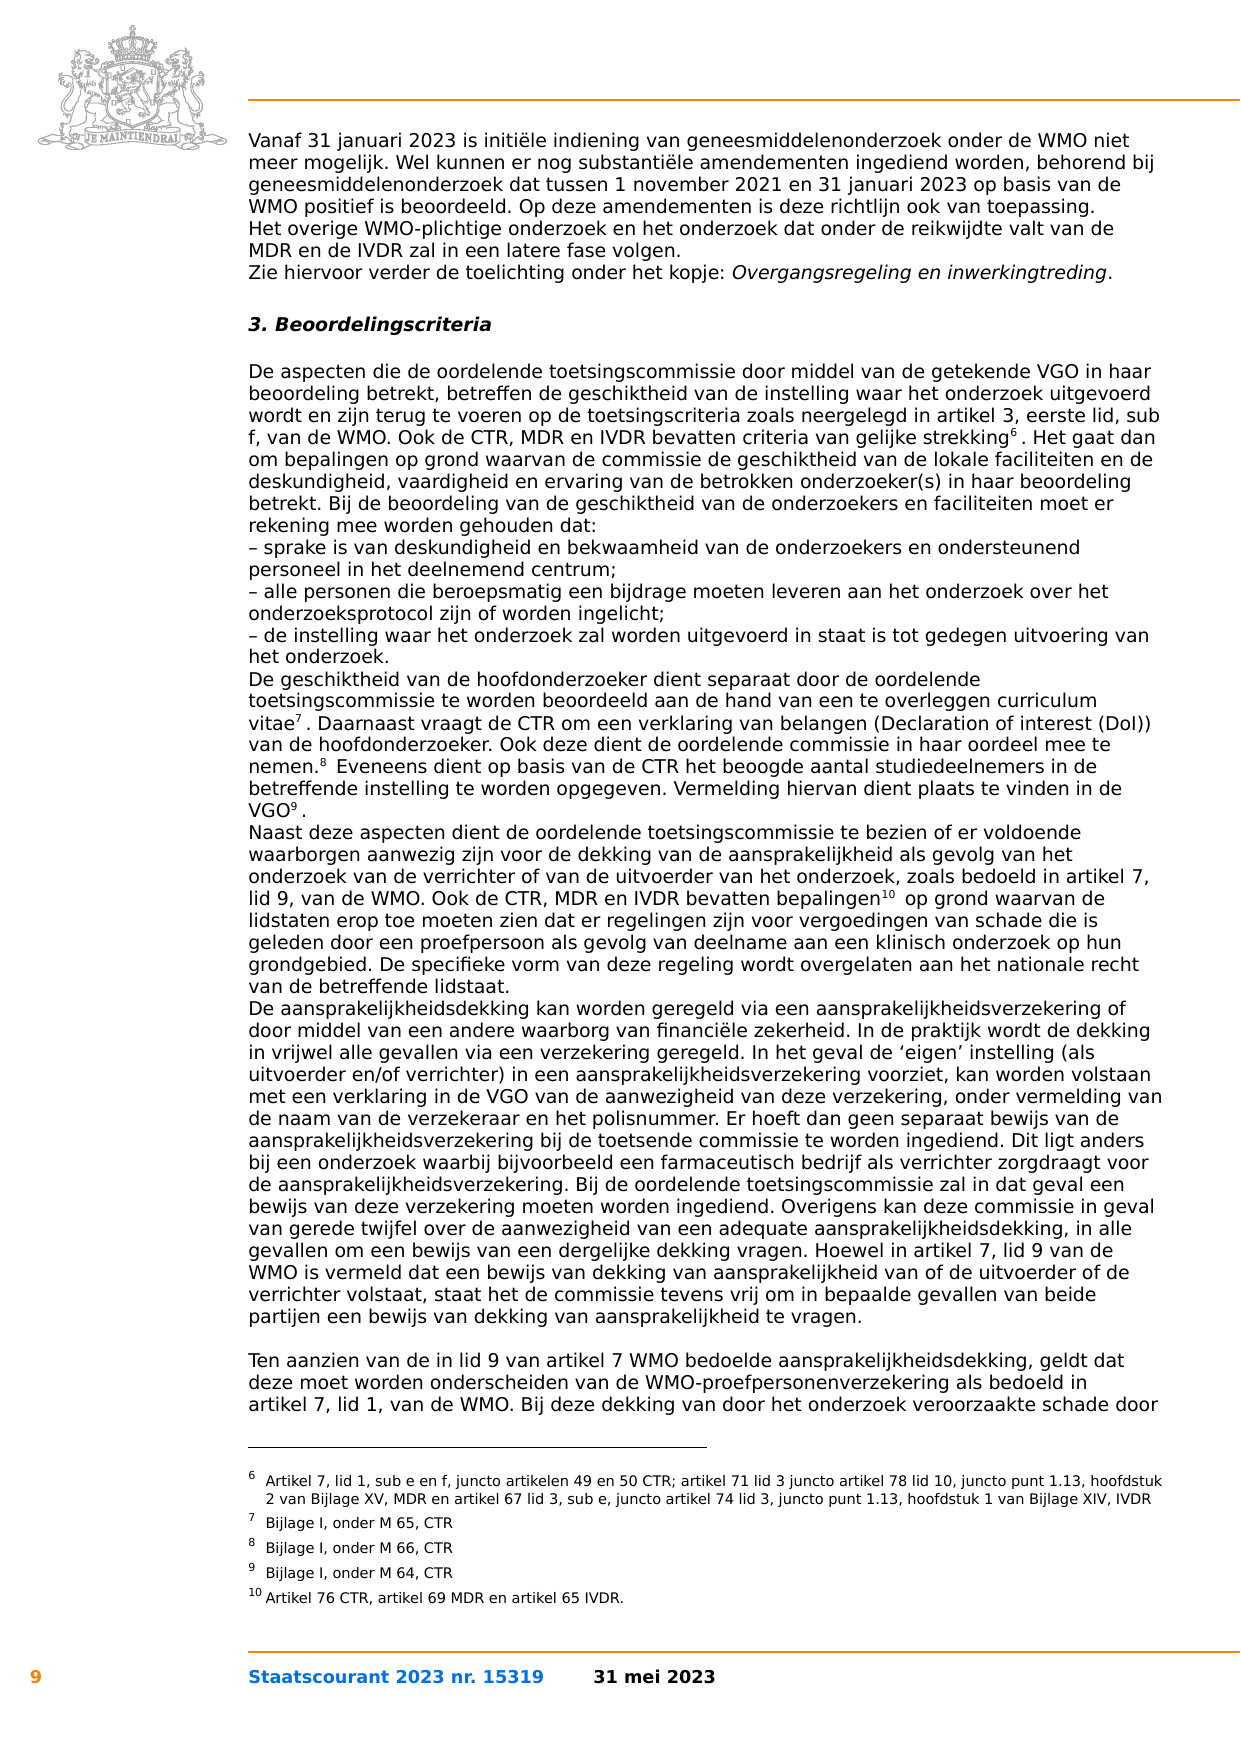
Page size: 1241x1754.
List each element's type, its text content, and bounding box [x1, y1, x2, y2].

text Artikel 7, lid 1, sub e en f, juncto artikelen 49 en 50 CTR; artikel 71 lid 3 juncto artikel 78 lid 10, juncto punt 1.13, hoofdstuk 2 van Bijlage XV, MDR en artikel 67 lid 3, sub e, juncto artikel 74 lid 3, juncto punt 1.13, hoofdstuk 1 van Bijlage XIV, IVDR [248, 1469, 1163, 1508]
text Artikel 76 CTR, artikel 69 MDR en artikel 65 IVDR. [248, 1586, 1163, 1608]
text Bijlage I, onder M 65, CTR [248, 1511, 1163, 1533]
text De aspecten die de oordelende toetsingscommissie door middel van de getekende VGO in haar beoordeling betrekt, betreffen de geschiktheid van de instelling waar het onderzoek uitgevoerd wordt en zijn terug te voeren op de toetsingscriteria zoals neergelegd in artikel 3, eerste lid, sub f, van de WMO. Ook de CTR, MDR en IVDR bevatten criteria van gelijke strekking. Het gaat dan om bepalingen op grond waarvan de commissie de geschiktheid van de lokale faciliteiten en de deskundigheid, vaardigheid en ervaring van de betrokken onderzoeker(s) in haar beoordeling betrekt. Bij de beoordeling van de geschiktheid van de onderzoekers en faciliteiten moet er rekening mee worden gehouden dat: [248, 361, 1163, 537]
text – alle personen die beroepsmatig een bijdrage moeten leveren aan het onderzoek over het onderzoeksprotocol zijn of worden ingelicht; [248, 581, 1163, 624]
text Ten aanzien van de in lid 9 van artikel 7 WMO bedoelde aansprakelijkheidsdekking, geldt dat deze moet worden onderscheiden van de WMO-proefpersonenverzekering als bedoeld in artikel 7, lid 1, van de WMO. Bij deze dekking van door het onderzoek veroorzaakte schade door [248, 1350, 1163, 1416]
text De geschiktheid van de hoofdonderzoeker dient separaat door de oordelende toetsingscommissie te worden beoordeeld aan de hand van een te overleggen curriculum vitae. Daarnaast vraagt de CTR om een verklaring van belangen (Declaration of interest (DoI)) van de hoofdonderzoeker. Ook deze dient de oordelende commissie in haar oordeel mee te nemen. Eveneens dient op basis van de CTR het beoogde aantal studiedeelnemers in de betreffende instelling te worden opgegeven. Vermelding hiervan dient plaats te vinden in de VGO. [248, 668, 1163, 822]
text Naast deze aspecten dient de oordelende toetsingscommissie te bezien of er voldoende waarborgen aanwezig zijn voor de dekking van de aansprakelijkheid als gevolg van het onderzoek van de verrichter of van de uitvoerder van het onderzoek, zoals bedoeld in artikel 7, lid 9, van de WMO. Ook de CTR, MDR en IVDR bevatten bepalingen op grond waarvan de lidstaten erop toe moeten zien dat er regelingen zijn voor vergoedingen van schade die is geleden door een proefpersoon als gevolg van deelname aan een klinisch onderzoek op hun grondgebied. De specifieke vorm van deze regeling wordt overgelaten aan het nationale recht van de betreffende lidstaat. [248, 822, 1163, 998]
text Bijlage I, onder M 66, CTR [248, 1536, 1163, 1558]
text – de instelling waar het onderzoek zal worden uitgevoerd in staat is tot gedegen uitvoering van het onderzoek. [248, 624, 1163, 668]
text Zie hiervoor verder de toelichting onder het kopje: Overgangsregeling en inwerkingtreding. [248, 262, 1163, 284]
text Bijlage I, onder M 64, CTR [248, 1561, 1163, 1583]
text – sprake is van deskundigheid en bekwaamheid van de onderzoekers en ondersteunend personeel in het deelnemend centrum; [248, 537, 1163, 581]
text Vanaf 31 januari 2023 is initiële indiening van geneesmiddelenonderzoek onder de WMO niet meer mogelijk. Wel kunnen er nog substantiële amendementen ingediend worden, behorend bij geneesmiddelenonderzoek dat tussen 1 november 2021 en 31 januari 2023 op basis van de WMO positief is beoordeeld. Op deze amendementen is deze richtlijn ook van toepassing. [248, 130, 1163, 218]
text De aansprakelijkheidsdekking kan worden geregeld via een aansprakelijkheidsverzekering of door middel van een andere waarborg van financiële zekerheid. In de praktijk wordt de dekking in vrijwel alle gevallen via een verzekering geregeld. In het geval de ‘eigen’ instelling (als uitvoerder en/of verrichter) in een aansprakelijkheidsverzekering voorziet, kan worden volstaan met een verklaring in de VGO van de aanwezigheid van deze verzekering, onder vermelding van de naam van de verzekeraar en het polisnummer. Er hoeft dan geen separaat bewijs van de aansprakelijkheidsverzekering bij de toetsende commissie te worden ingediend. Dit ligt anders bij een onderzoek waarbij bijvoorbeeld een farmaceutisch bedrijf als verrichter zorgdraagt voor de aansprakelijkheidsverzekering. Bij de oordelende toetsingscommissie zal in dat geval een bewijs van deze verzekering moeten worden ingediend. Overigens kan deze commissie in geval van gerede twijfel over de aanwezigheid van een adequate aansprakelijkheidsdekking, in alle gevallen om een bewijs van een dergelijke dekking vragen. Hoewel in artikel 7, lid 9 van de WMO is vermeld dat een bewijs van dekking van aansprakelijkheid van of de uitvoerder of de verrichter volstaat, staat het de commissie tevens vrij om in bepaalde gevallen van beide partijen een bewijs van dekking van aansprakelijkheid te vragen. [248, 998, 1163, 1328]
subtitle 3. Beoordelingscriteria [248, 314, 1163, 336]
text Het overige WMO-plichtige onderzoek en het onderzoek dat onder de reikwijdte valt van de MDR en de IVDR zal in een latere fase volgen. [248, 218, 1163, 262]
picture [38, 25, 227, 150]
